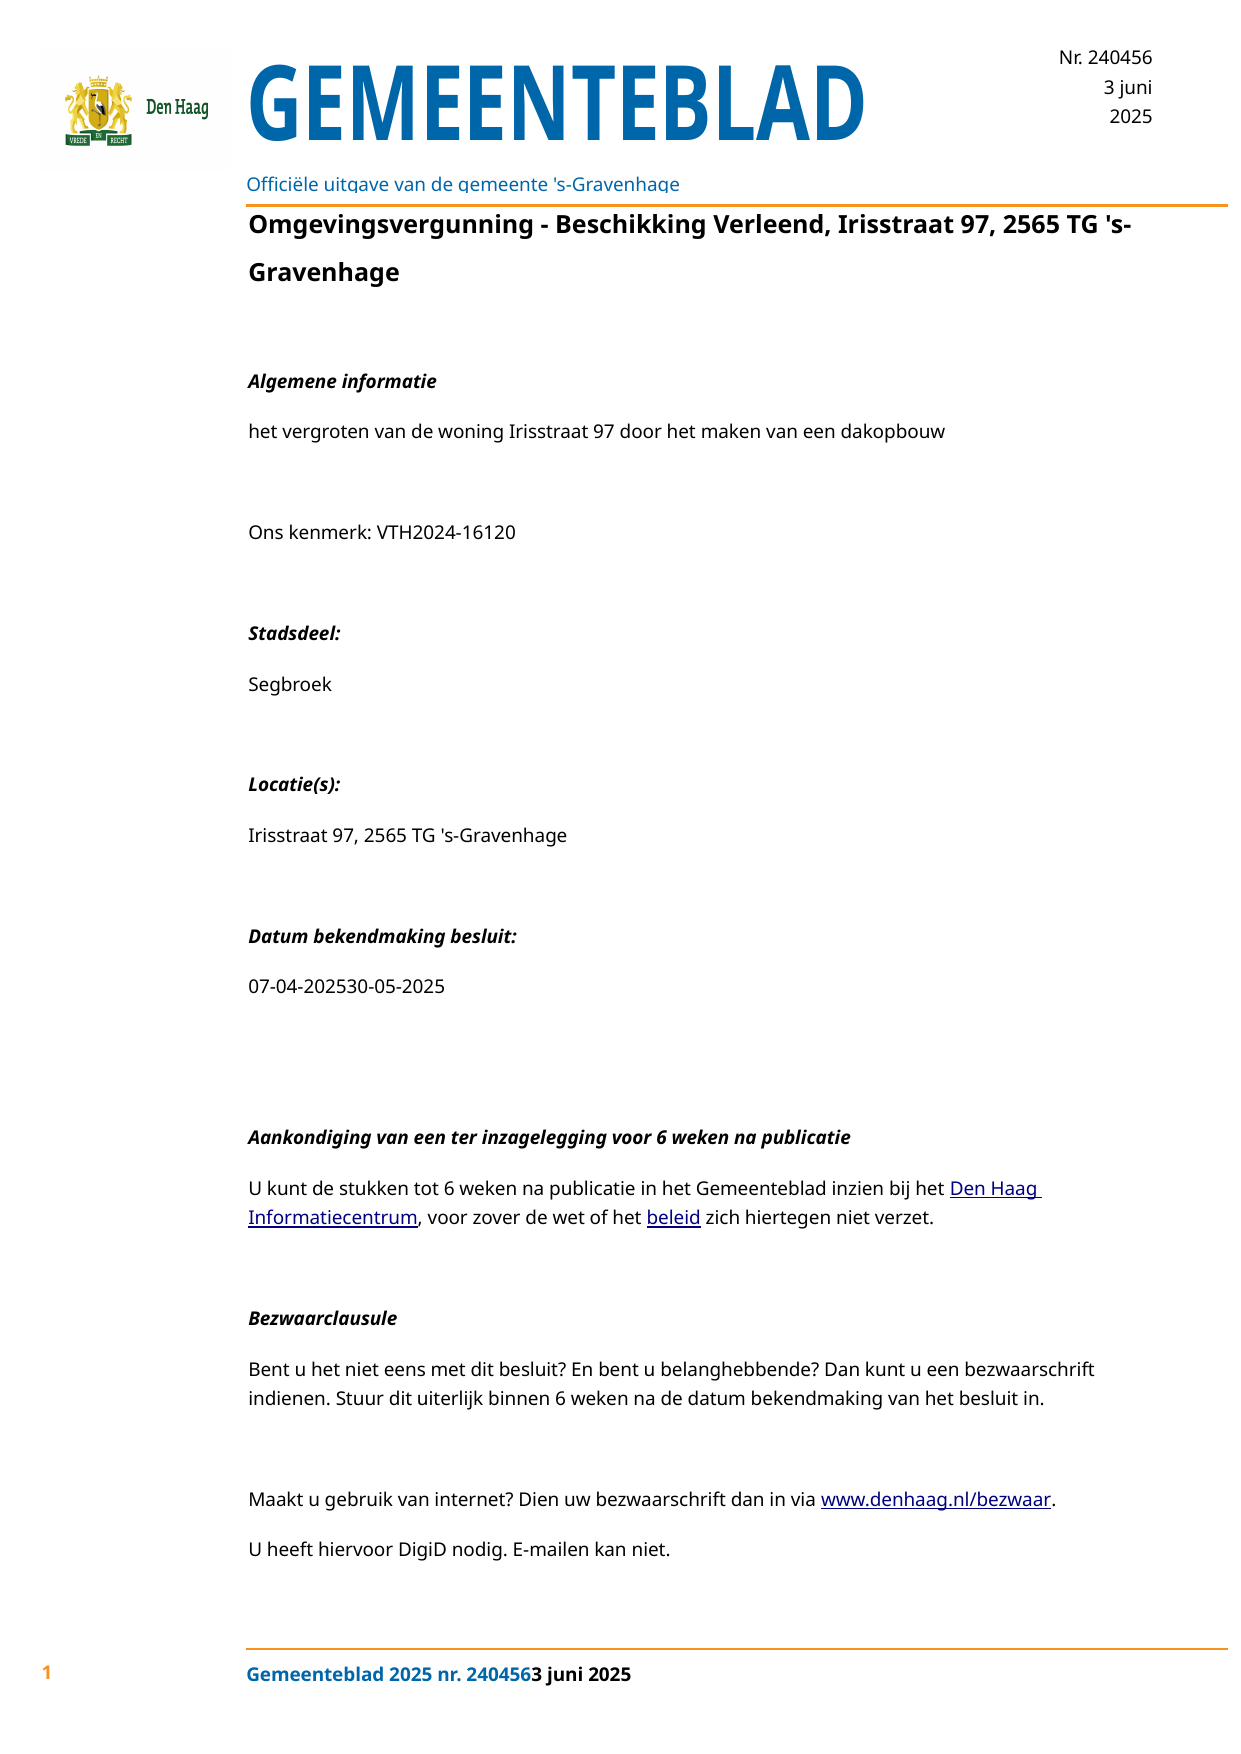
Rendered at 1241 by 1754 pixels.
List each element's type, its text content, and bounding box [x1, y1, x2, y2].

picture [41, 47, 231, 172]
text Irisstraat 97, 2565 TG 's-Gravenhage [248, 822, 1152, 848]
text Bezwaarclausule [248, 1305, 1152, 1331]
text Datum bekendmaking besluit: [248, 923, 1152, 949]
text Omgevingsvergunning - Beschikking Verleend, Irisstraat 97, 2565 TG 's-Gravenhage [248, 207, 1152, 288]
text Stadsdeel: [248, 620, 1152, 646]
text Segbroek [248, 671, 1152, 697]
text Locatie(s): [248, 772, 1152, 797]
text Aankondiging van een ter inzagelegging voor 6 weken na publicatie [248, 1124, 1152, 1150]
text Algemene informatie [248, 368, 1152, 394]
text het vergroten van de woning Irisstraat 97 door het maken van een dakopbouw [248, 419, 1152, 444]
text Maakt u gebruik van internet? Dien uw bezwaarschrift dan in via www.denhaag.nl/bezwaar. [248, 1486, 1152, 1512]
text U heeft hiervoor DigiD nodig. E-mailen kan niet. [248, 1537, 1152, 1562]
text U kunt de stukken tot 6 weken na publicatie in het Gemeenteblad inzien bij het Den Haag Informatiecentrum, voor zover de wet of het beleid zich hiertegen niet verzet. [248, 1175, 1152, 1230]
text 07-04-202530-05-2025 [248, 973, 1152, 999]
text Ons kenmerk: VTH2024-16120 [248, 519, 1152, 545]
text Bent u het niet eens met dit besluit? En bent u belanghebbende? Dan kunt u een bezwaarschrift indienen. Stuur dit uiterlijk binnen 6 weken na de datum bekendmaking van het besluit in. [248, 1356, 1152, 1411]
